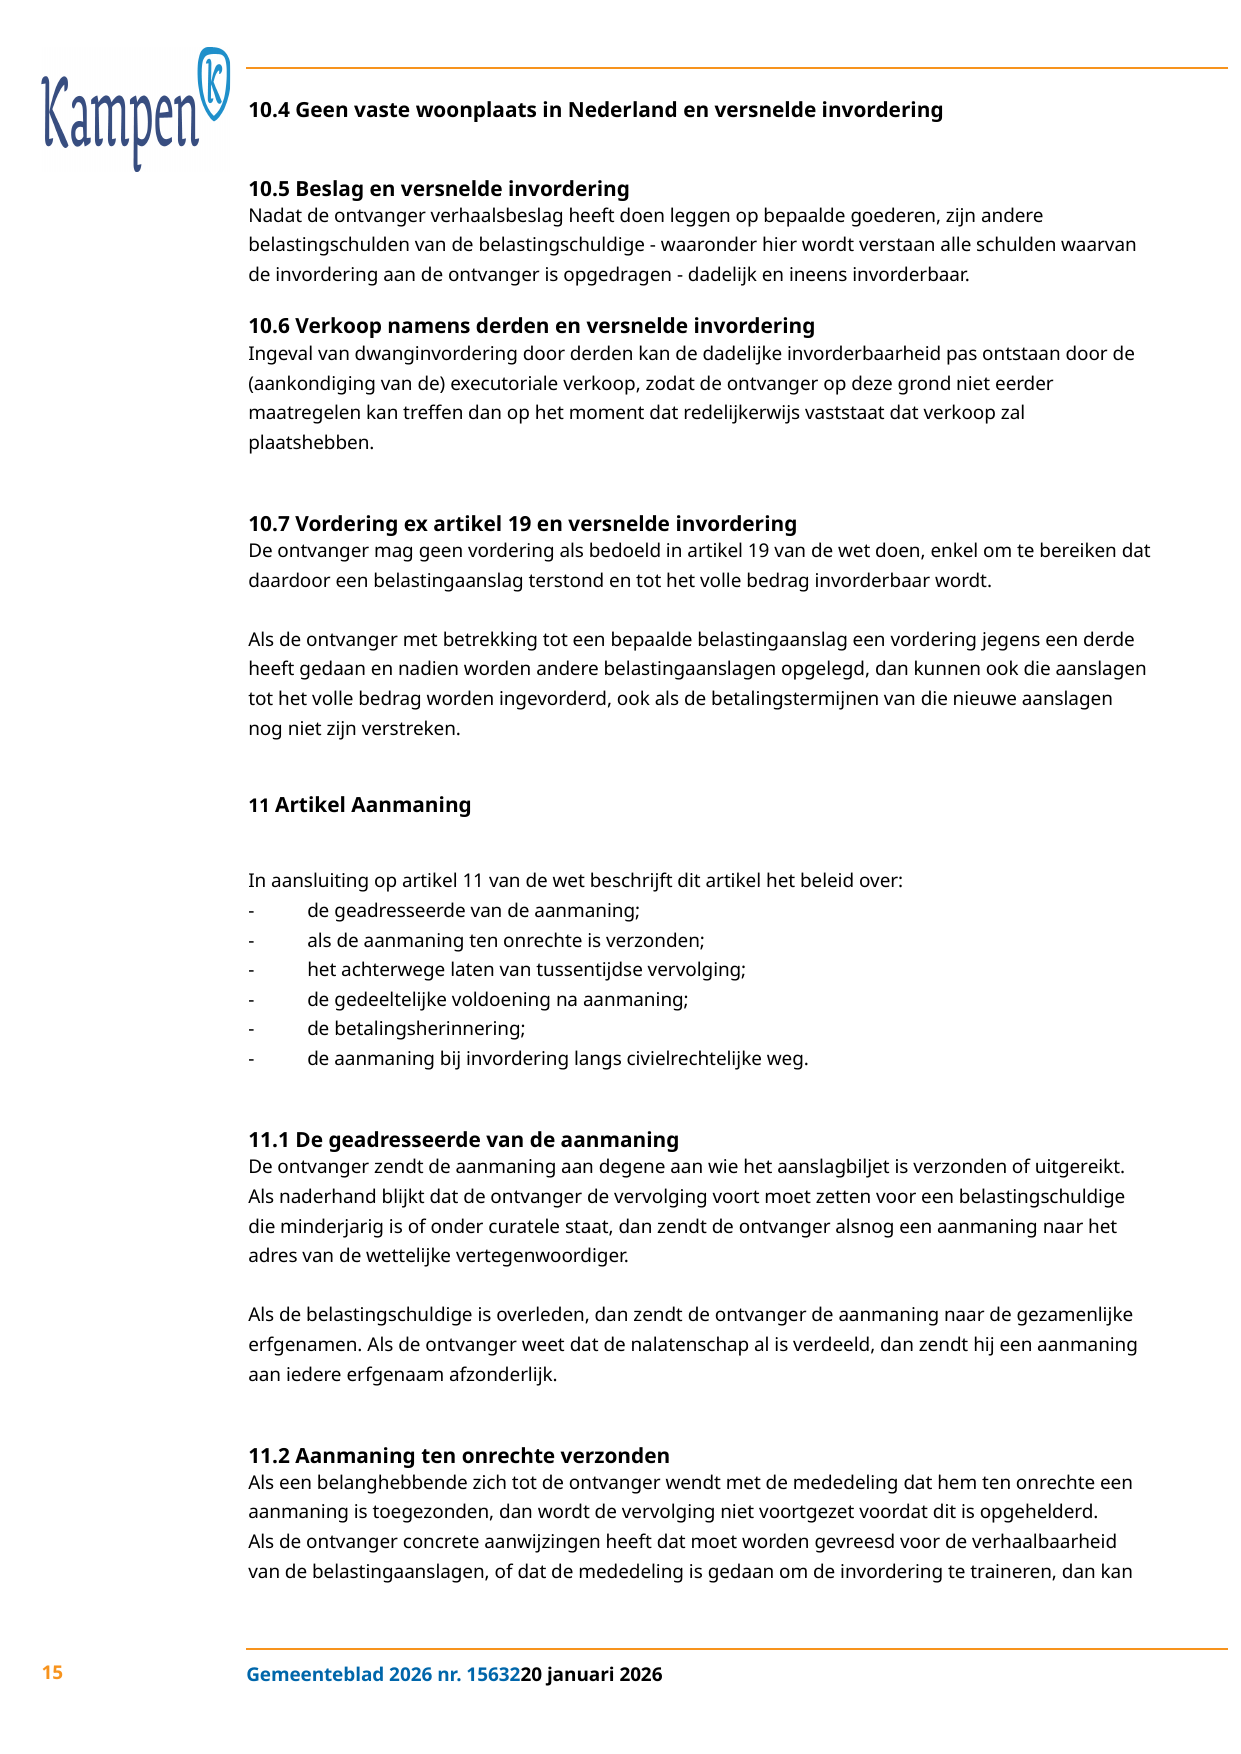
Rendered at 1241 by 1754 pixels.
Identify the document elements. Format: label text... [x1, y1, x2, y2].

list de geadresseerde van de aanmaning; [248, 897, 1152, 923]
text Als een belanghebbende zich tot de ontvanger wendt met de mededeling dat hem ten onrechte een aanmaning is toegezonden, dan wordt de vervolging niet voortgezet voordat dit is opgehelderd. [248, 1469, 1152, 1524]
text De ontvanger mag geen vordering als bedoeld in artikel 19 van de wet doen, enkel om te bereiken dat daardoor een belastingaanslag terstond en tot het volle bedrag invorderbaar wordt. [248, 537, 1152, 593]
text Als de ontvanger concrete aanwijzingen heeft dat moet worden gevreesd voor de verhaalbaarheid van de belastingaanslagen, of dat de mededeling is gedaan om de invordering te traineren, dan kan [248, 1528, 1152, 1584]
text 10.4 Geen vaste woonplaats in Nederland en versnelde invordering [248, 95, 1152, 123]
text 10.7 Vordering ex artikel 19 en versnelde invordering [248, 509, 1152, 537]
text 11.1 De geadresseerde van de aanmaning [248, 1125, 1152, 1154]
list als de aanmaning ten onrechte is verzonden; [248, 927, 1152, 953]
text In aansluiting op artikel 11 van de wet beschrijft dit artikel het beleid over: [248, 868, 1152, 893]
text Als de ontvanger met betrekking tot een bepaalde belastingaanslag een vordering jegens een derde heeft gedaan en nadien worden andere belastingaanslagen opgelegd, dan kunnen ook die aanslagen tot het volle bedrag worden ingevorderd, ook als de betalingstermijnen van die nieuwe aanslagen nog niet zijn verstreken. [248, 626, 1152, 741]
text 10.5 Beslag en versnelde invordering [248, 174, 1152, 202]
picture [41, 47, 231, 172]
text 10.6 Verkoop namens derden en versnelde invordering [248, 312, 1152, 340]
text Als de belastingschuldige is overleden, dan zendt de ontvanger de aanmaning naar de gezamenlijke erfgenamen. Als de ontvanger weet dat de nalatenschap al is verdeeld, dan zendt hij een aanmaning aan iedere erfgenaam afzonderlijk. [248, 1302, 1152, 1386]
text 11 Artikel Aanmaning [248, 790, 1152, 818]
text Ingeval van dwanginvordering door derden kan de dadelijke invorderbaarheid pas ontstaan door de (aankondiging van de) executoriale verkoop, zodat de ontvanger op deze grond niet eerder maatregelen kan treffen dan op het moment dat redelijkerwijs vaststaat dat verkoop zal plaatshebben. [248, 340, 1152, 454]
list de betalingsherinnering; [248, 1016, 1152, 1041]
text Nadat de ontvanger verhaalsbeslag heeft doen leggen op bepaalde goederen, zijn andere belastingschulden van de belastingschuldige - waaronder hier wordt verstaan alle schulden waarvan de invordering aan de ontvanger is opgedragen - dadelijk en ineens invorderbaar. [248, 202, 1152, 287]
list het achterwege laten van tussentijdse vervolging; [248, 956, 1152, 982]
list de aanmaning bij invordering langs civielrechtelijke weg. [248, 1045, 1152, 1071]
text Als naderhand blijkt dat de ontvanger de vervolging voort moet zetten voor een belastingschuldige die minderjarig is of onder curatele staat, dan zendt de ontvanger alsnog een aanmaning naar het adres van de wettelijke vertegenwoordiger. [248, 1183, 1152, 1268]
list de gedeeltelijke voldoening na aanmaning; [248, 986, 1152, 1012]
text 11.2 Aanmaning ten onrechte verzonden [248, 1441, 1152, 1469]
text De ontvanger zendt de aanmaning aan degene aan wie het aanslagbiljet is verzonden of uitgereikt. [248, 1154, 1152, 1179]
